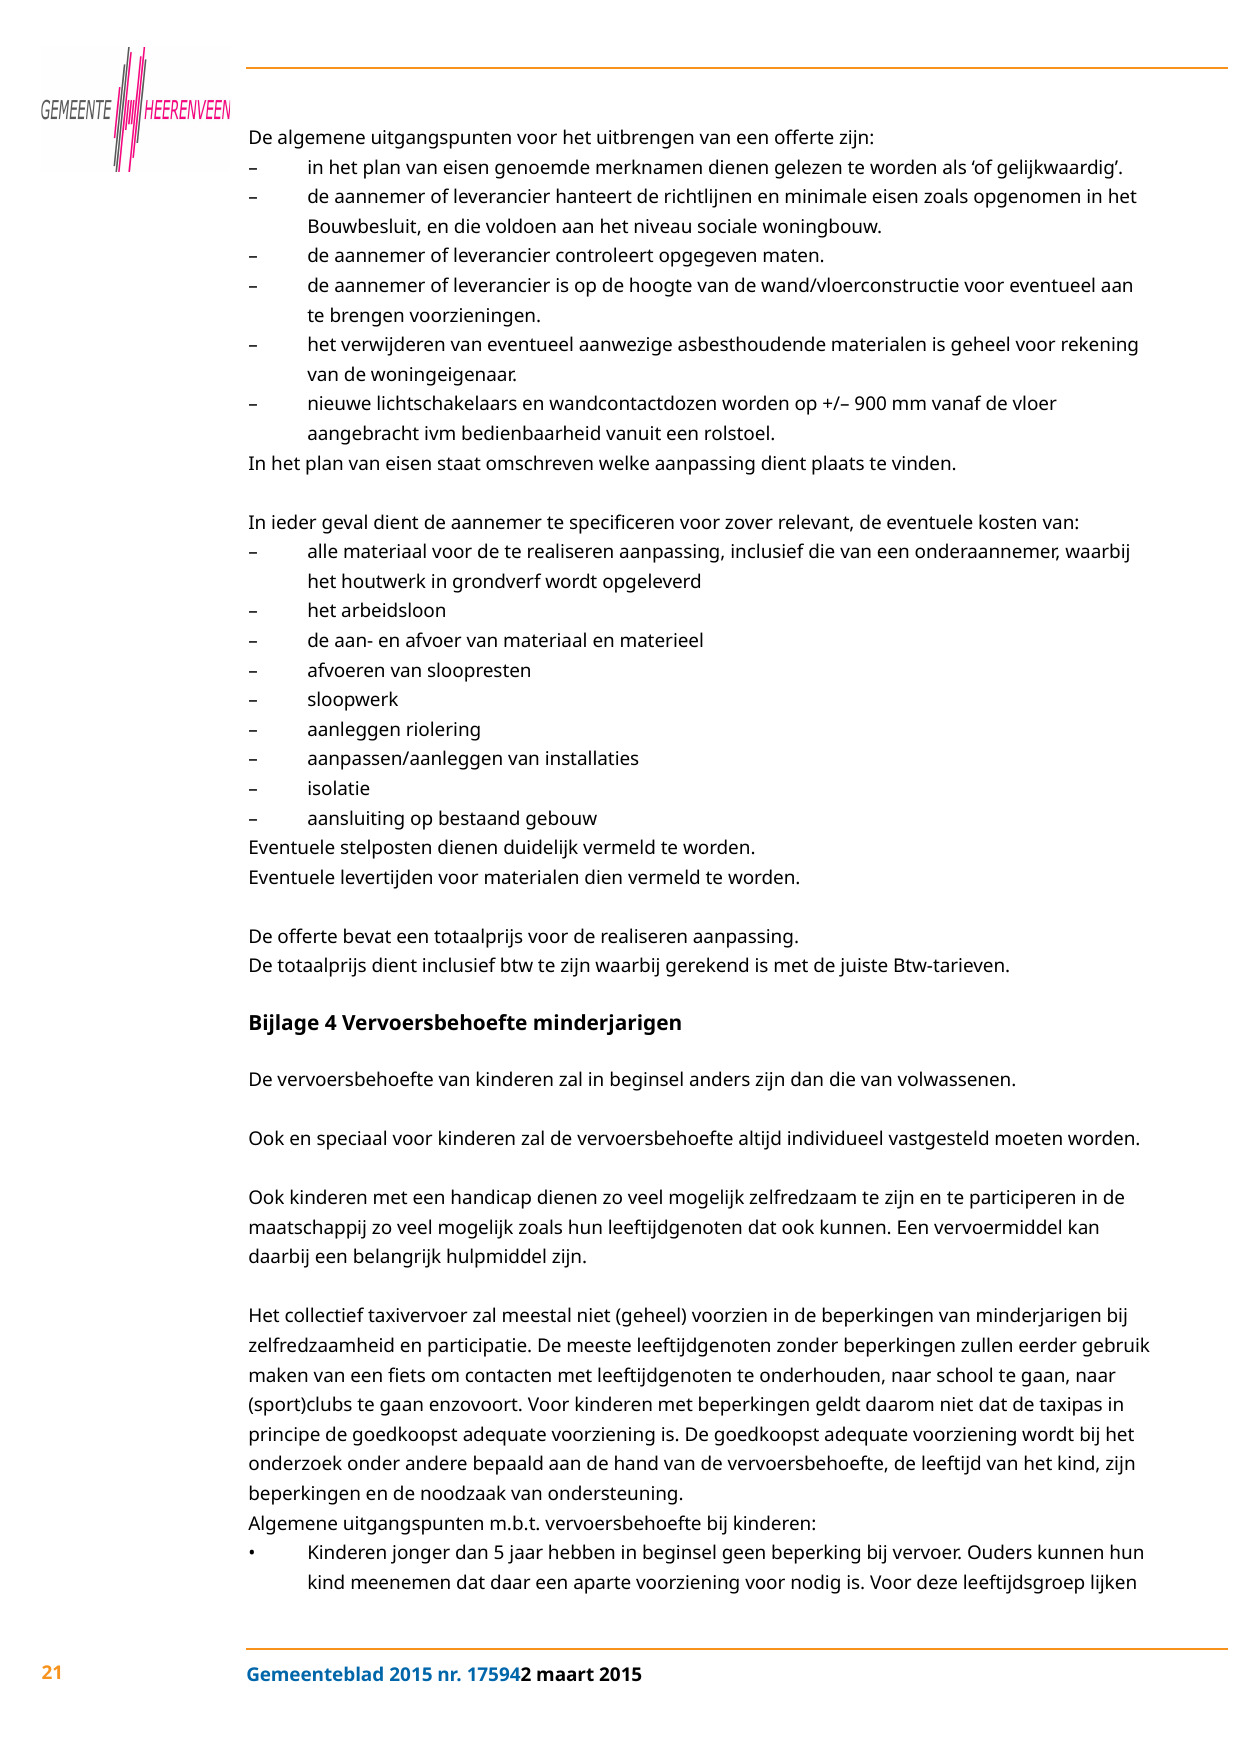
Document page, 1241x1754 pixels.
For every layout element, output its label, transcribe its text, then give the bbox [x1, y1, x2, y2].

text Het collectief taxivervoer zal meestal niet (geheel) voorzien in de beperkingen van minderjarigen bij zelfredzaamheid en participatie. De meeste leeftijdgenoten zonder beperkingen zullen eerder gebruik maken van een fiets om contacten met leeftijdgenoten te onderhouden, naar school te gaan, naar (sport)clubs te gaan enzovoort. Voor kinderen met beperkingen geldt daarom niet dat de taxipas in principe de goedkoopst adequate voorziening is. De goedkoopst adequate voorziening wordt bij het onderzoek onder andere bepaald aan de hand van de vervoersbehoefte, de leeftijd van het kind, zijn beperkingen en de noodzaak van ondersteuning. [248, 1303, 1152, 1506]
list de aannemer of leverancier is op de hoogte van de wand/vloerconstructie voor eventueel aan te brengen voorzieningen. [248, 272, 1152, 328]
list het arbeidsloon [248, 598, 1152, 623]
text Eventuele levertijden voor materialen dien vermeld te worden. [248, 864, 1152, 890]
text In ieder geval dient de aannemer te specificeren voor zover relevant, de eventuele kosten van: [248, 509, 1152, 535]
text De vervoersbehoefte van kinderen zal in beginsel anders zijn dan die van volwassenen. [248, 1066, 1152, 1092]
list sloopwerk [248, 686, 1152, 712]
list aansluiting op bestaand gebouw [248, 805, 1152, 831]
text Bijlage 4 Vervoersbehoefte minderjarigen [248, 1008, 1152, 1036]
text Eventuele stelposten dienen duidelijk vermeld te worden. [248, 834, 1152, 860]
list de aannemer of leverancier controleert opgegeven maten. [248, 243, 1152, 268]
list aanleggen riolering [248, 716, 1152, 742]
list nieuwe lichtschakelaars en wandcontactdozen worden op +/– 900 mm vanaf de vloer aangebracht ivm bedienbaarheid vanuit een rolstoel. [248, 391, 1152, 446]
list isolatie [248, 775, 1152, 801]
list aanpassen/aanleggen van installaties [248, 746, 1152, 771]
text De algemene uitgangspunten voor het uitbrengen van een offerte zijn: [248, 124, 1152, 150]
list in het plan van eisen genoemde merknamen dienen gelezen te worden als ‘of gelijkwaardig’. [248, 154, 1152, 180]
list Kinderen jonger dan 5 jaar hebben in beginsel geen beperking bij vervoer. Ouders kunnen hun kind meenemen dat daar een aparte voorziening voor nodig is. Voor deze leeftijdsgroep lijken [248, 1539, 1152, 1595]
picture [41, 47, 231, 172]
text Algemene uitgangspunten m.b.t. vervoersbehoefte bij kinderen: [248, 1510, 1152, 1536]
text In het plan van eisen staat omschreven welke aanpassing dient plaats te vinden. [248, 450, 1152, 476]
list alle materiaal voor de te realiseren aanpassing, inclusief die van een onderaannemer, waarbij het houtwerk in grondverf wordt opgeleverd [248, 538, 1152, 594]
list afvoeren van sloopresten [248, 657, 1152, 683]
list de aan- en afvoer van materiaal en materieel [248, 627, 1152, 653]
text De offerte bevat een totaalprijs voor de realiseren aanpassing. [248, 923, 1152, 949]
text Ook en speciaal voor kinderen zal de vervoersbehoefte altijd individueel vastgesteld moeten worden. [248, 1125, 1152, 1151]
text De totaalprijs dient inclusief btw te zijn waarbij gerekend is met de juiste Btw-tarieven. [248, 953, 1152, 978]
list het verwijderen van eventueel aanwezige asbesthoudende materialen is geheel voor rekening van de woningeigenaar. [248, 331, 1152, 387]
text Ook kinderen met een handicap dienen zo veel mogelijk zelfredzaam te zijn en te participeren in de maatschappij zo veel mogelijk zoals hun leeftijdgenoten dat ook kunnen. Een vervoermiddel kan daarbij een belangrijk hulpmiddel zijn. [248, 1184, 1152, 1269]
list de aannemer of leverancier hanteert de richtlijnen en minimale eisen zoals opgenomen in het Bouwbesluit, en die voldoen aan het niveau sociale woningbouw. [248, 183, 1152, 239]
